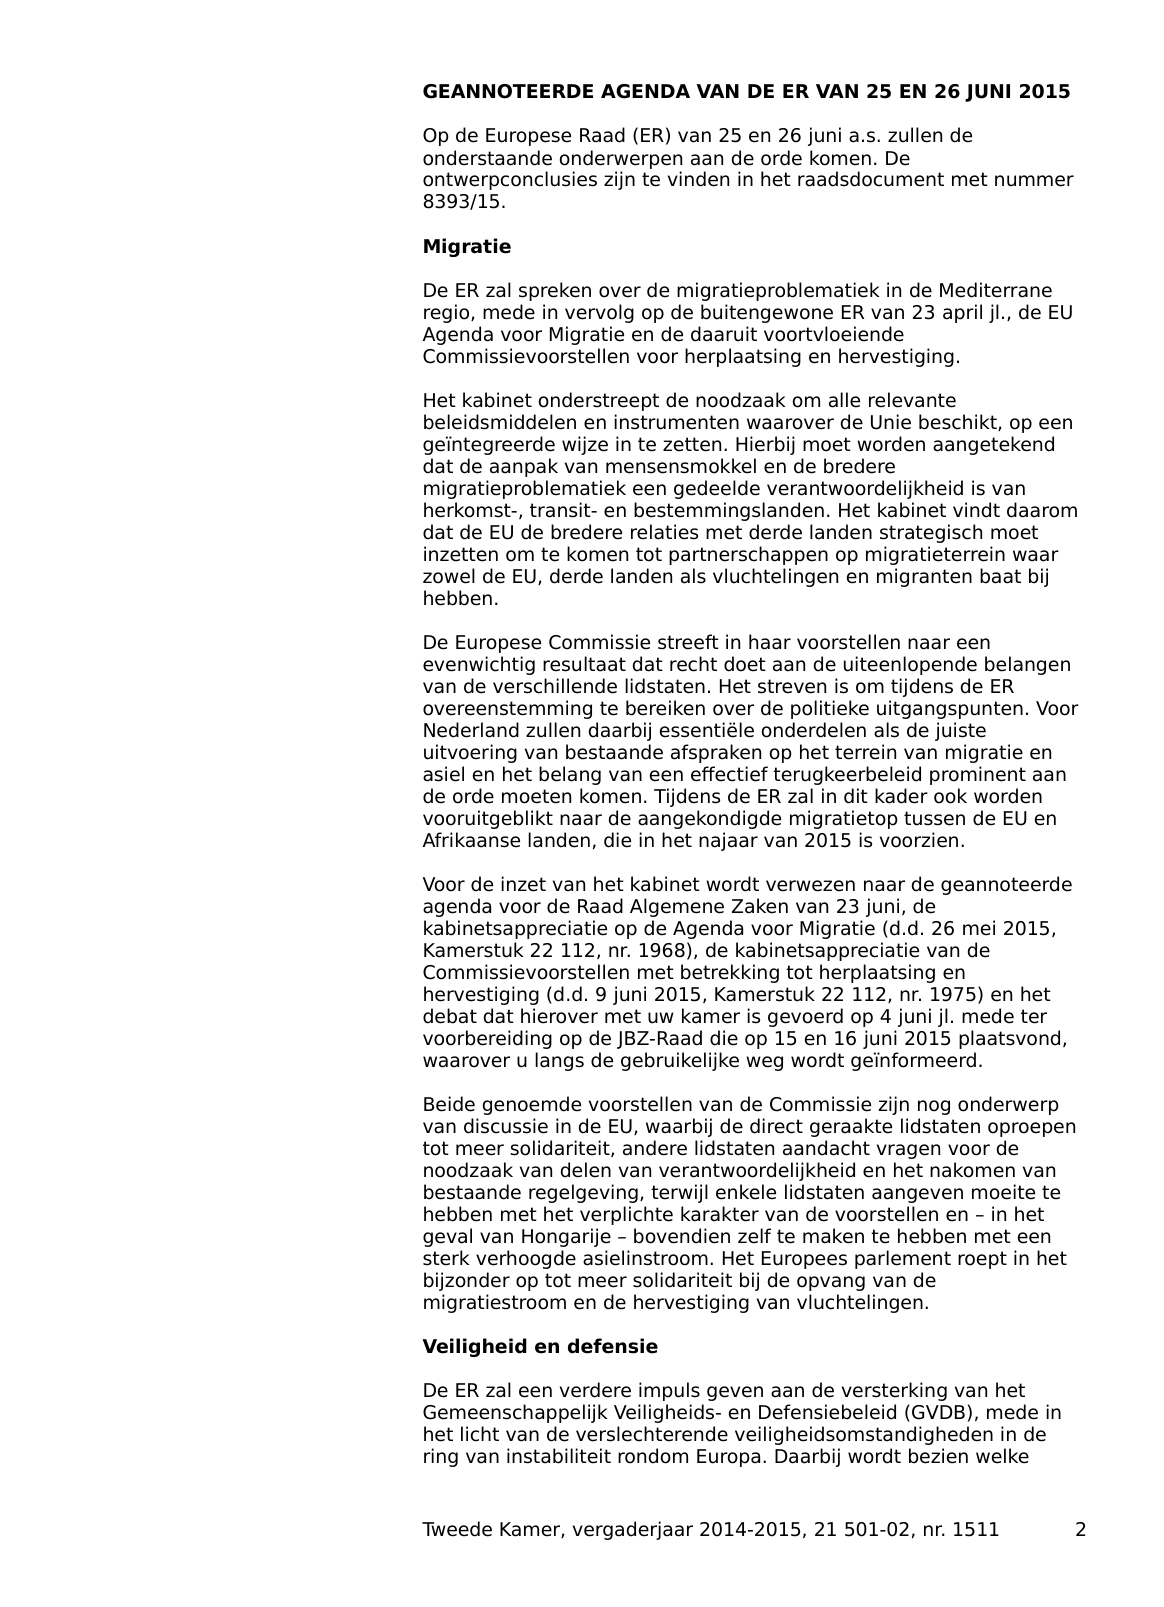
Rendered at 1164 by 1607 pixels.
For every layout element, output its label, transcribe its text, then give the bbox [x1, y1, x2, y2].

text De ER zal een verdere impuls geven aan de versterking van het Gemeenschappelijk Veiligheids- en Defensiebeleid (GVDB), mede in het licht van de verslechterende veiligheidsomstandigheden in de ring van instabiliteit rondom Europa. Daarbij wordt bezien welke [422, 1380, 1087, 1468]
text Het kabinet onderstreept de noodzaak om alle relevante beleidsmiddelen en instrumenten waarover de Unie beschikt, op een geïntegreerde wijze in te zetten. Hierbij moet worden aangetekend dat de aanpak van mensensmokkel en de bredere migratieproblematiek een gedeelde verantwoordelijkheid is van herkomst-, transit- en bestemmingslanden. Het kabinet vindt daarom dat de EU de bredere relaties met derde landen strategisch moet inzetten om te komen tot partnerschappen op migratieterrein waar zowel de EU, derde landen als vluchtelingen en migranten baat bij hebben. [422, 390, 1087, 609]
text Op de Europese Raad (ER) van 25 en 26 juni a.s. zullen de onderstaande onderwerpen aan de orde komen. De ontwerpconclusies zijn te vinden in het raadsdocument met nummer 8393/15. [422, 125, 1087, 213]
text De ER zal spreken over de migratieproblematiek in de Mediterrane regio, mede in vervolg op de buitengewone ER van 23 april jl., de EU Agenda voor Migratie en de daaruit voortvloeiende Commissievoorstellen voor herplaatsing en hervestiging. [422, 280, 1087, 368]
subtitle GEANNOTEERDE AGENDA VAN DE ER VAN 25 EN 26 JUNI 2015 [422, 81, 1087, 103]
text De Europese Commissie streeft in haar voorstellen naar een evenwichtig resultaat dat recht doet aan de uiteenlopende belangen van de verschillende lidstaten. Het streven is om tijdens de ER overeenstemming te bereiken over de politieke uitgangspunten. Voor Nederland zullen daarbij essentiële onderdelen als de juiste uitvoering van bestaande afspraken op het terrein van migratie en asiel en het belang van een effectief terugkeerbeleid prominent aan de orde moeten komen. Tijdens de ER zal in dit kader ook worden vooruitgeblikt naar de aangekondigde migratietop tussen de EU en Afrikaanse landen, die in het najaar van 2015 is voorzien. [422, 632, 1087, 852]
text Voor de inzet van het kabinet wordt verwezen naar de geannoteerde agenda voor de Raad Algemene Zaken van 23 juni, de kabinetsappreciatie op de Agenda voor Migratie (d.d. 26 mei 2015, Kamerstuk 22 112, nr. 1968), de kabinetsappreciatie van de Commissievoorstellen met betrekking tot herplaatsing en hervestiging (d.d. 9 juni 2015, Kamerstuk 22 112, nr. 1975) en het debat dat hierover met uw kamer is gevoerd op 4 juni jl. mede ter voorbereiding op de JBZ-Raad die op 15 en 16 juni 2015 plaatsvond, waarover u langs de gebruikelijke weg wordt geïnformeerd. [422, 874, 1087, 1072]
subtitle Veiligheid en defensie [422, 1336, 1087, 1358]
text Beide genoemde voorstellen van de Commissie zijn nog onderwerp van discussie in de EU, waarbij de direct geraakte lidstaten oproepen tot meer solidariteit, andere lidstaten aandacht vragen voor de noodzaak van delen van verantwoordelijkheid en het nakomen van bestaande regelgeving, terwijl enkele lidstaten aangeven moeite te hebben met het verplichte karakter van de voorstellen en – in het geval van Hongarije – bovendien zelf te maken te hebben met een sterk verhoogde asielinstroom. Het Europees parlement roept in het bijzonder op tot meer solidariteit bij de opvang van de migratiestroom en de hervestiging van vluchtelingen. [422, 1094, 1087, 1313]
subtitle Migratie [422, 236, 1087, 257]
